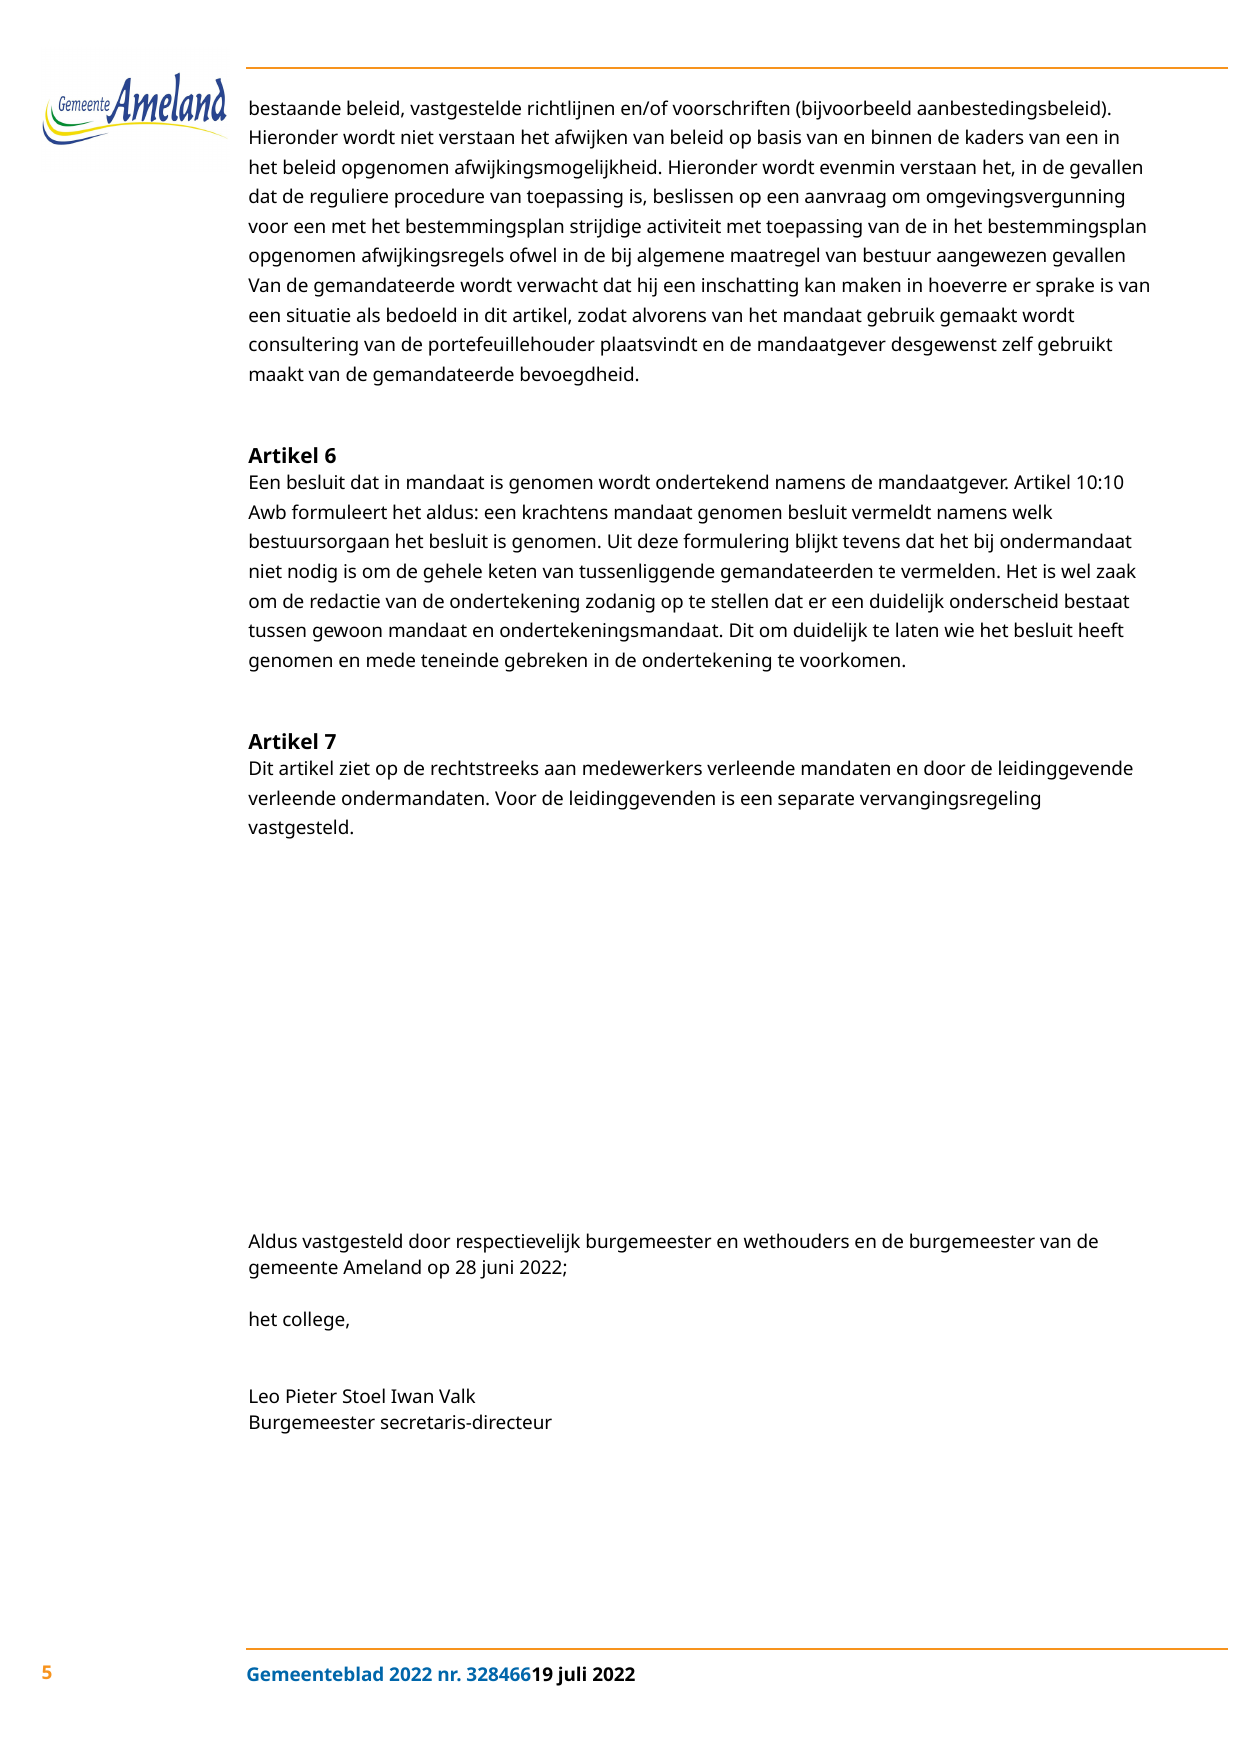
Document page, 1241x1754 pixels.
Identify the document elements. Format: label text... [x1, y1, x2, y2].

text bestaande beleid, vastgestelde richtlijnen en/of voorschriften (bijvoorbeeld aanbestedingsbeleid). Hieronder wordt niet verstaan het afwijken van beleid op basis van en binnen de kaders van een in het beleid opgenomen afwijkingsmogelijkheid. Hieronder wordt evenmin verstaan het, in de gevallen dat de reguliere procedure van toepassing is, beslissen op een aanvraag om omgevingsvergunning voor een met het bestemmingsplan strijdige activiteit met toepassing van de in het bestemmingsplan opgenomen afwijkingsregels ofwel in de bij algemene maatregel van bestuur aangewezen gevallen [248, 95, 1152, 268]
text Artikel 6 [248, 441, 1152, 469]
text Dit artikel ziet op de rechtstreeks aan medewerkers verleende mandaten en door de leidinggevende verleende ondermandaten. Voor de leidinggevenden is een separate vervangingsregeling vastgesteld. [248, 755, 1152, 840]
picture [41, 47, 231, 172]
text Van de gemandateerde wordt verwacht dat hij een inschatting kan maken in hoeverre er sprake is van een situatie als bedoeld in dit artikel, zodat alvorens van het mandaat gebruik gemaakt wordt consultering van de portefeuillehouder plaatsvindt en de mandaatgever desgewenst zelf gebruikt maakt van de gemandateerde bevoegdheid. [248, 272, 1152, 387]
text Artikel 7 [248, 727, 1152, 755]
text Een besluit dat in mandaat is genomen wordt ondertekend namens de mandaatgever. Artikel 10:10 Awb formuleert het aldus: een krachtens mandaat genomen besluit vermeldt namens welk bestuursorgaan het besluit is genomen. Uit deze formulering blijkt tevens dat het bij ondermandaat niet nodig is om de gehele keten van tussenliggende gemandateerden te vermelden. Het is wel zaak om de redactie van de ondertekening zodanig op te stellen dat er een duidelijk onderscheid bestaat tussen gewoon mandaat en ondertekeningsmandaat. Dit om duidelijk te laten wie het besluit heeft genomen en mede teneinde gebreken in de ondertekening te voorkomen. [248, 469, 1152, 673]
text Burgemeester secretaris-directeur [248, 1409, 1152, 1434]
text Leo Pieter Stoel Iwan Valk [248, 1383, 1152, 1409]
text Aldus vastgesteld door respectievelijk burgemeester en wethouders en de burgemeester van de gemeente Ameland op 28 juni 2022; [248, 1229, 1152, 1280]
text het college, [248, 1306, 1152, 1332]
